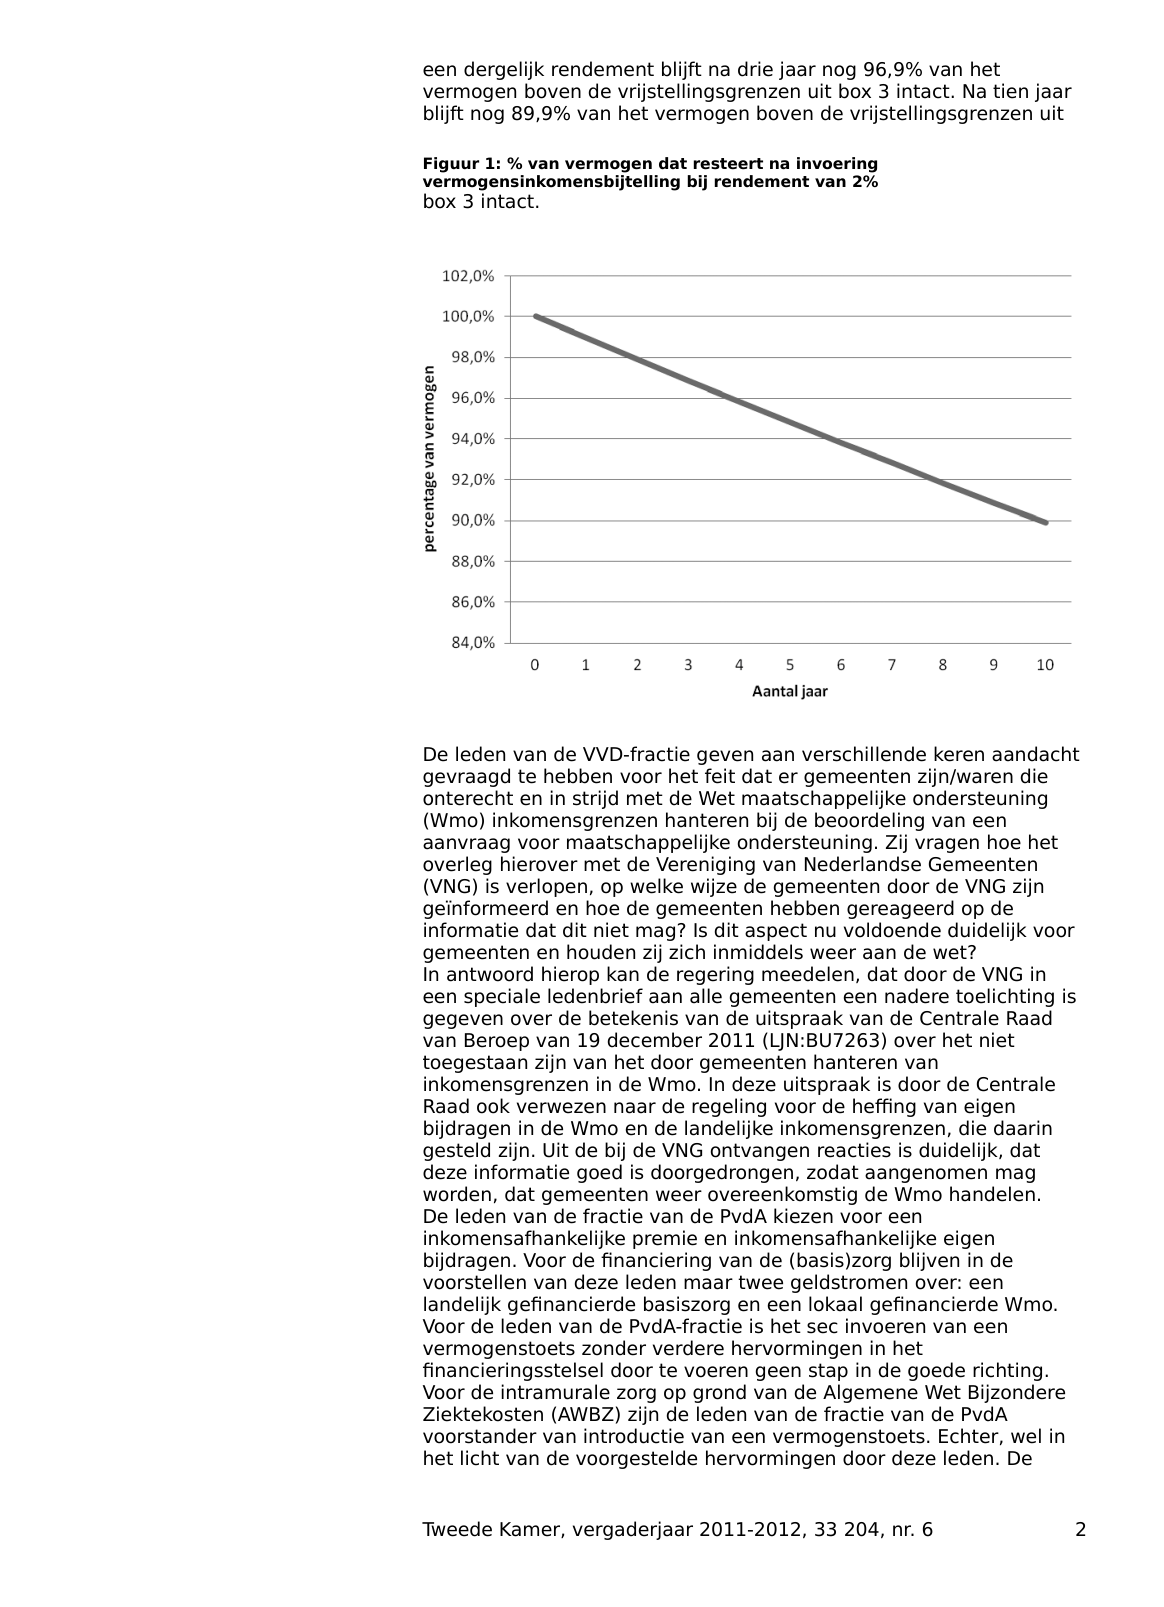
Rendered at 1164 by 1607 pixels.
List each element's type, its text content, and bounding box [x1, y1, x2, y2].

text een dergelijk rendement blijft na drie jaar nog 96,9% van het vermogen boven de vrijstellingsgrenzen uit box 3 intact. Na tien jaar blijft nog 89,9% van het vermogen boven de vrijstellingsgrenzen uit box 3 intact. [422, 59, 1087, 213]
picture [422, 269, 1072, 701]
text In antwoord hierop kan de regering meedelen, dat door de VNG in een speciale ledenbrief aan alle gemeenten een nadere toelichting is gegeven over de betekenis van de uitspraak van de Centrale Raad van Beroep van 19 december 2011 (LJN:BU7263) over het niet toegestaan zijn van het door gemeenten hanteren van inkomensgrenzen in de Wmo. In deze uitspraak is door de Centrale Raad ook verwezen naar de regeling voor de heffing van eigen bijdragen in de Wmo en de landelijke inkomensgrenzen, die daarin gesteld zijn. Uit de bij de VNG ontvangen reacties is duidelijk, dat deze informatie goed is doorgedrongen, zodat aangenomen mag worden, dat gemeenten weer overeenkomstig de Wmo handelen. [422, 964, 1087, 1206]
text De leden van de fractie van de PvdA kiezen voor een inkomensafhankelijke premie en inkomensafhankelijke eigen bijdragen. Voor de financiering van de (basis)zorg blijven in de voorstellen van deze leden maar twee geldstromen over: een landelijk gefinancierde basiszorg en een lokaal gefinancierde Wmo. Voor de leden van de PvdA-fractie is het sec invoeren van een vermogenstoets zonder verdere hervormingen in het financieringsstelsel door te voeren geen stap in de goede richting. Voor de intramurale zorg op grond van de Algemene Wet Bijzondere Ziektekosten (AWBZ) zijn de leden van de fractie van de PvdA voorstander van introductie van een vermogenstoets. Echter, wel in het licht van de voorgestelde hervormingen door deze leden. De [422, 1206, 1087, 1470]
text Figuur 1: % van vermogen dat resteert na invoering vermogensinkomensbijtelling bij rendement van 2% [422, 155, 1072, 191]
text De leden van de VVD-fractie geven aan verschillende keren aandacht gevraagd te hebben voor het feit dat er gemeenten zijn/waren die onterecht en in strijd met de Wet maatschappelijke ondersteuning (Wmo) inkomensgrenzen hanteren bij de beoordeling van een aanvraag voor maatschappelijke ondersteuning. Zij vragen hoe het overleg hierover met de Vereniging van Nederlandse Gemeenten (VNG) is verlopen, op welke wijze de gemeenten door de VNG zijn geïnformeerd en hoe de gemeenten hebben gereageerd op de informatie dat dit niet mag? Is dit aspect nu voldoende duidelijk voor gemeenten en houden zij zich inmiddels weer aan de wet? [422, 744, 1087, 964]
